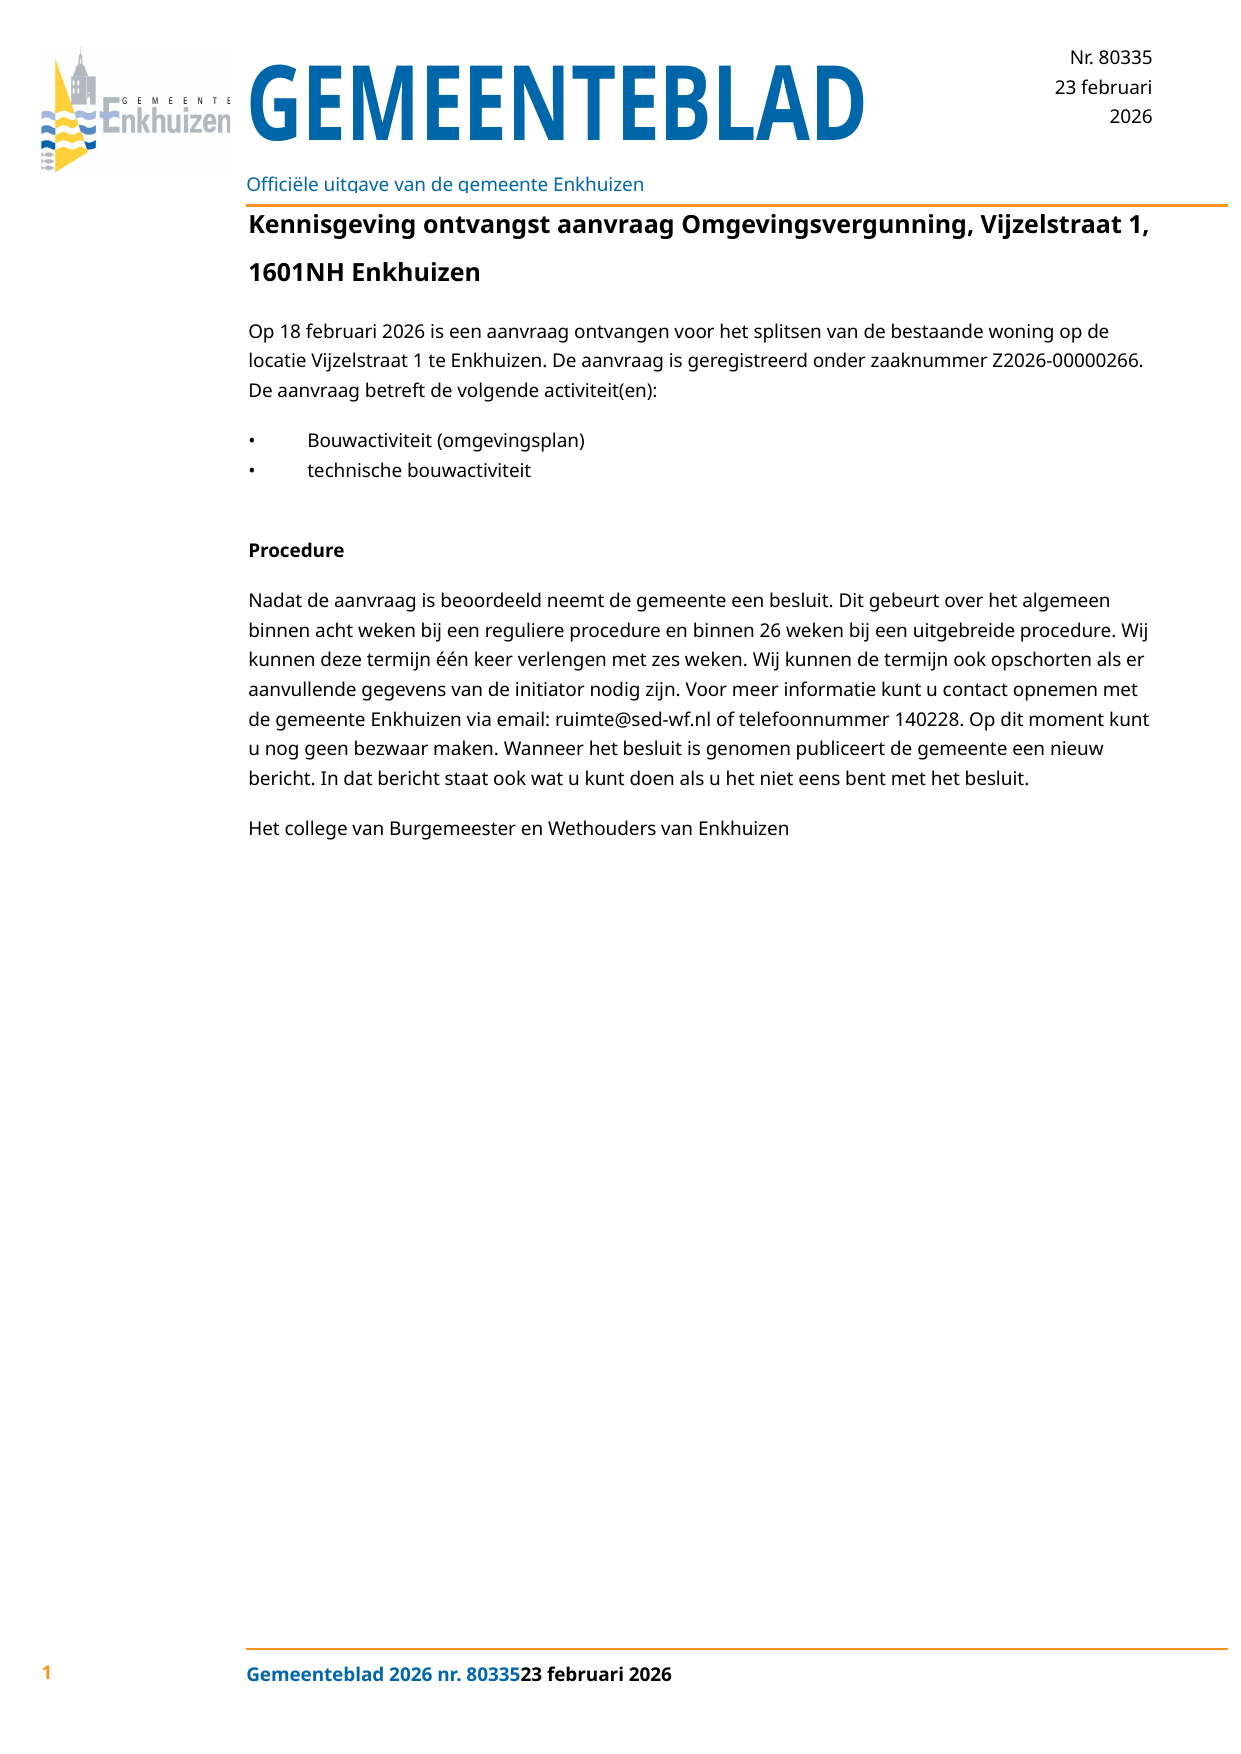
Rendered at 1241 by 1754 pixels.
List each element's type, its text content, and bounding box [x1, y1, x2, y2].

picture [41, 47, 231, 172]
text Procedure [248, 537, 1152, 563]
text Het college van Burgemeester en Wethouders van Enkhuizen [248, 815, 1152, 841]
list technische bouwactiviteit [248, 457, 1152, 483]
list Bouwactiviteit (omgevingsplan) [248, 427, 1152, 453]
text Op 18 februari 2026 is een aanvraag ontvangen voor het splitsen van de bestaande woning op de locatie Vijzelstraat 1 te Enkhuizen. De aanvraag is geregistreerd onder zaaknummer Z2026-00000266. De aanvraag betreft de volgende activiteit(en): [248, 318, 1152, 403]
text Kennisgeving ontvangst aanvraag Omgevingsvergunning, Vijzelstraat 1, 1601NH Enkhuizen [248, 207, 1152, 288]
text Nadat de aanvraag is beoordeeld neemt de gemeente een besluit. Dit gebeurt over het algemeen binnen acht weken bij een reguliere procedure en binnen 26 weken bij een uitgebreide procedure. Wij kunnen deze termijn één keer verlengen met zes weken. Wij kunnen de termijn ook opschorten als er aanvullende gegevens van de initiator nodig zijn. Voor meer informatie kunt u contact opnemen met de gemeente Enkhuizen via email: ruimte@sed-wf.nl of telefoonnummer 140228. Op dit moment kunt u nog geen bezwaar maken. Wanneer het besluit is genomen publiceert de gemeente een nieuw bericht. In dat bericht staat ook wat u kunt doen als u het niet eens bent met het besluit. [248, 587, 1152, 791]
